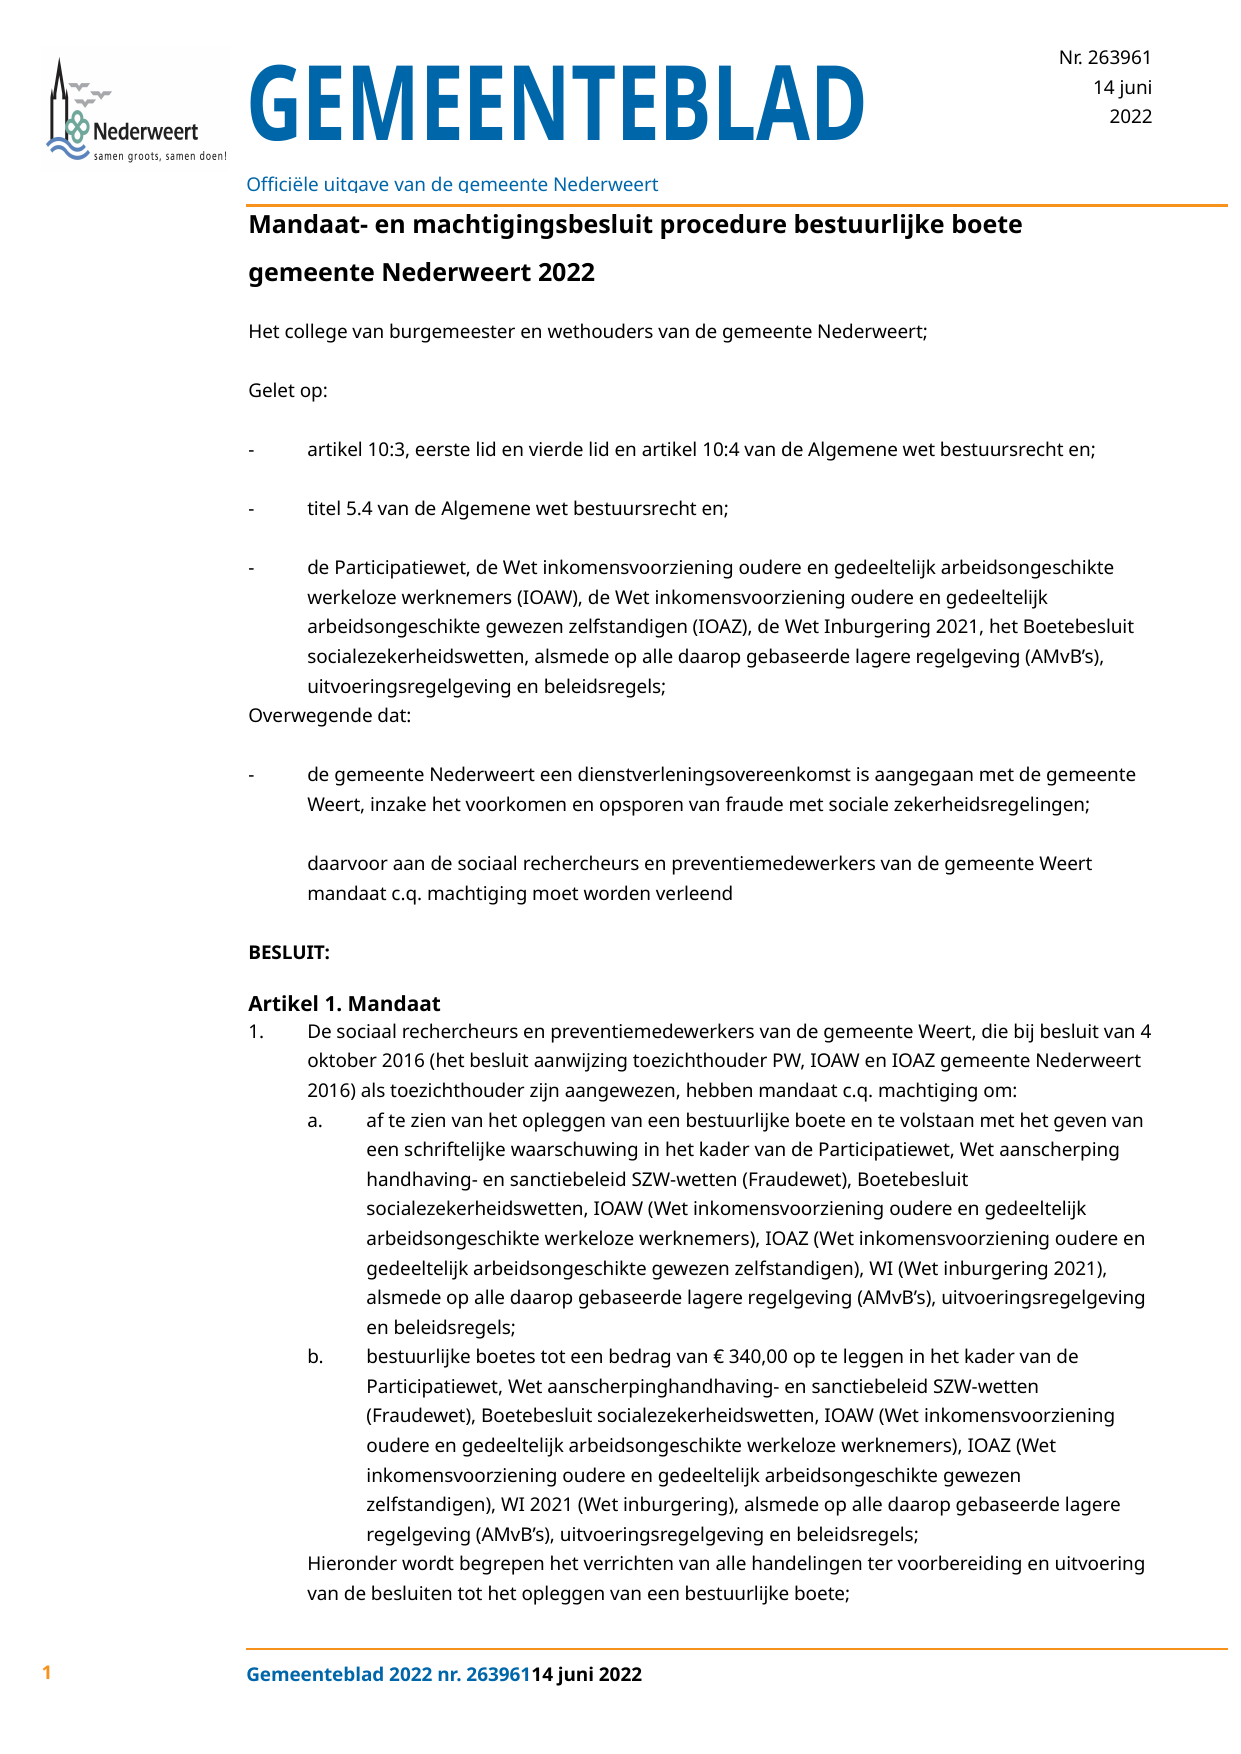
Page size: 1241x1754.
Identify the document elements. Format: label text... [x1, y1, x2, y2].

list artikel 10:3, eerste lid en vierde lid en artikel 10:4 van de Algemene wet bestuursrecht en; [248, 436, 1152, 462]
list titel 5.4 van de Algemene wet bestuursrecht en; [248, 495, 1152, 521]
text BESLUIT: [248, 939, 1152, 965]
list de gemeente Nederweert een dienstverleningsovereenkomst is aangegaan met de gemeente Weert, inzake het voorkomen en opsporen van fraude met sociale zekerheidsregelingen; [248, 762, 1152, 817]
text Mandaat- en machtigingsbesluit procedure bestuurlijke boete gemeente Nederweert 2022 [248, 207, 1152, 288]
text Gelet op: [248, 377, 1152, 403]
picture [41, 47, 231, 172]
list de Participatiewet, de Wet inkomensvoorziening oudere en gedeeltelijk arbeidsongeschikte werkeloze werknemers (IOAW), de Wet inkomensvoorziening oudere en gedeeltelijk arbeidsongeschikte gewezen zelfstandigen (IOAZ), de Wet Inburgering 2021, het Boetebesluit socialezekerheidswetten, alsmede op alle daarop gebaseerde lagere regelgeving (AMvB’s), uitvoeringsregelgeving en beleidsregels; [248, 554, 1152, 699]
list af te zien van het opleggen van een bestuurlijke boete en te volstaan met het geven van een schriftelijke waarschuwing in het kader van de Participatiewet, Wet aanscherping handhaving- en sanctiebeleid SZW-wetten (Fraudewet), Boetebesluit socialezekerheidswetten, IOAW (Wet inkomensvoorziening oudere en gedeeltelijk arbeidsongeschikte werkeloze werknemers), IOAZ (Wet inkomensvoorziening oudere en gedeeltelijk arbeidsongeschikte gewezen zelfstandigen), WI (Wet inburgering 2021), alsmede op alle daarop gebaseerde lagere regelgeving (AMvB’s), uitvoeringsregelgeving en beleidsregels; [307, 1107, 1152, 1339]
text Het college van burgemeester en wethouders van de gemeente Nederweert; [248, 318, 1152, 344]
list De sociaal rechercheurs en preventiemedewerkers van de gemeente Weert, die bij besluit van 4 oktober 2016 (het besluit aanwijzing toezichthouder PW, IOAW en IOAZ gemeente Nederweert 2016) als toezichthouder zijn aangewezen, hebben mandaat c.q. machtiging om: [248, 1018, 1152, 1103]
text Artikel 1. Mandaat [248, 989, 1152, 1018]
list daarvoor aan de sociaal rechercheurs en preventiemedewerkers van de gemeente Weert mandaat c.q. machtiging moet worden verleend [248, 850, 1152, 906]
list Hieronder wordt begrepen het verrichten van alle handelingen ter voorbereiding en uitvoering van de besluiten tot het opleggen van een bestuurlijke boete; [248, 1551, 1152, 1606]
list bestuurlijke boetes tot een bedrag van € 340,00 op te leggen in het kader van de Participatiewet, Wet aanscherpinghandhaving- en sanctiebeleid SZW-wetten (Fraudewet), Boetebesluit socialezekerheidswetten, IOAW (Wet inkomensvoorziening oudere en gedeeltelijk arbeidsongeschikte werkeloze werknemers), IOAZ (Wet inkomensvoorziening oudere en gedeeltelijk arbeidsongeschikte gewezen zelfstandigen), WI 2021 (Wet inburgering), alsmede op alle daarop gebaseerde lagere regelgeving (AMvB’s), uitvoeringsregelgeving en beleidsregels; [307, 1343, 1152, 1547]
text Overwegende dat: [248, 702, 1152, 728]
